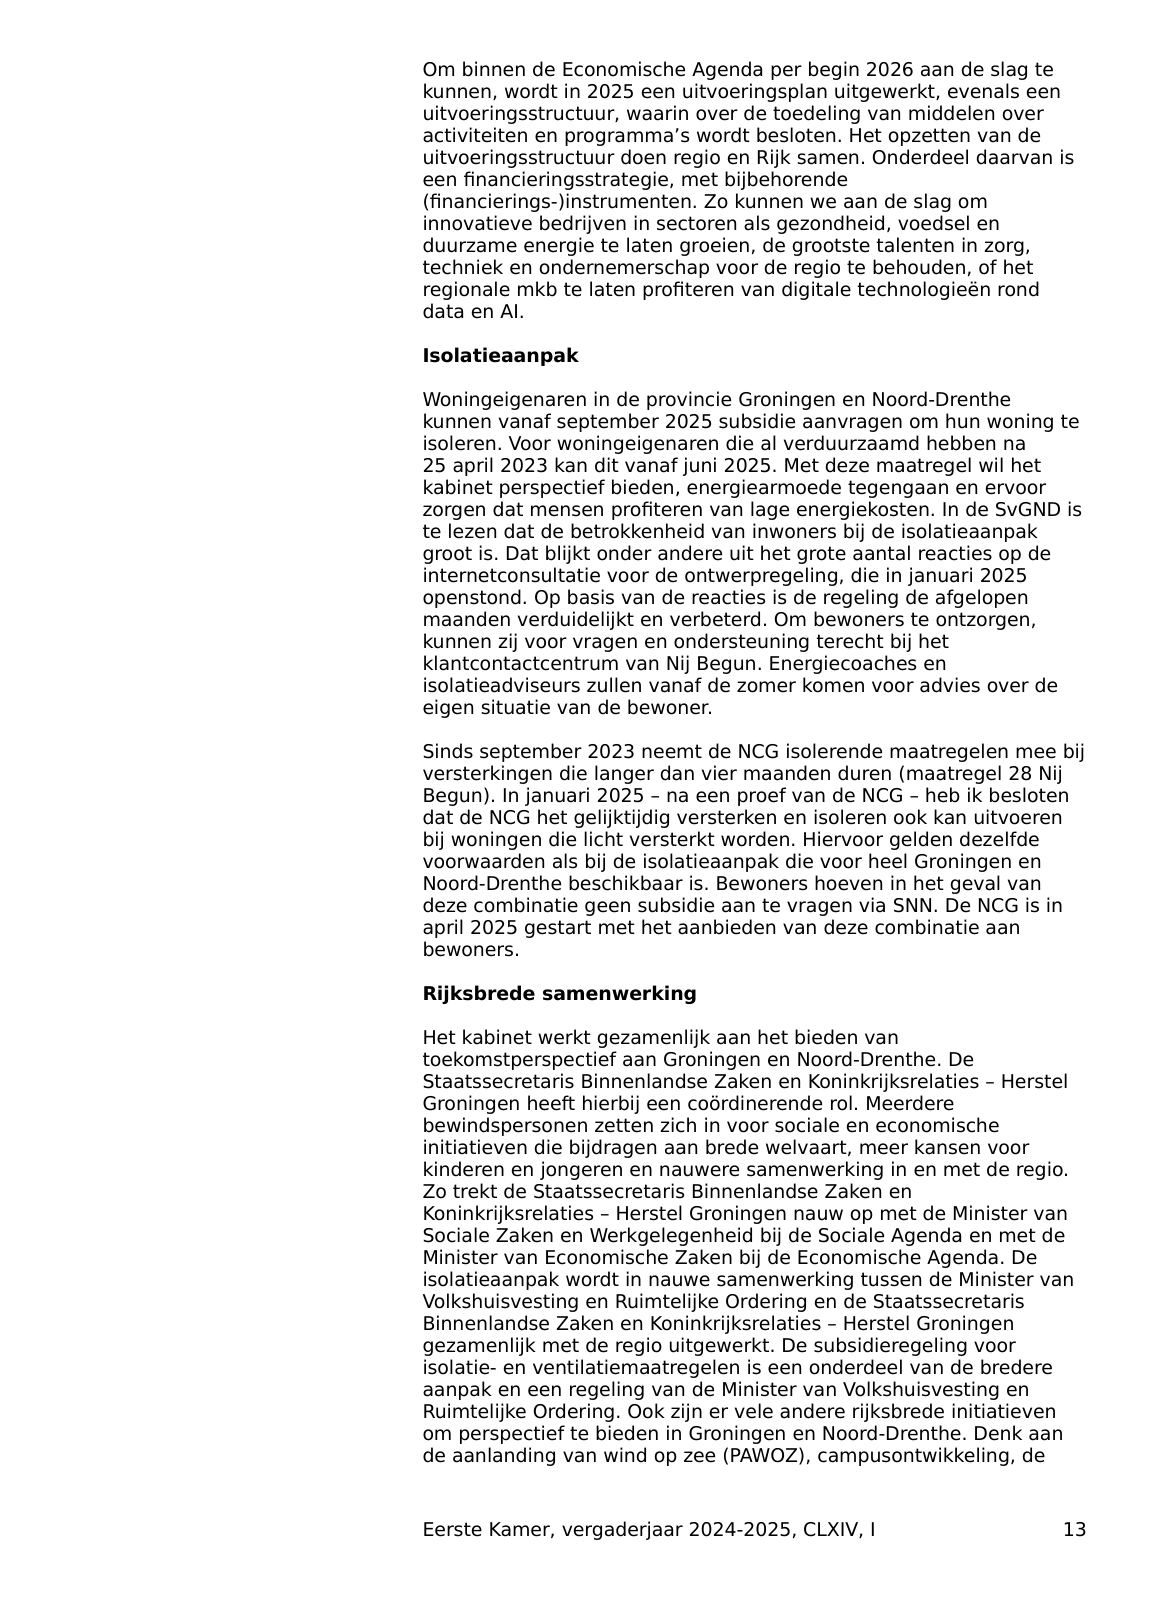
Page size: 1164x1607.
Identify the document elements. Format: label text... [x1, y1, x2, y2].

subtitle Isolatieaanpak [422, 345, 1087, 367]
text Het kabinet werkt gezamenlijk aan het bieden van toekomstperspectief aan Groningen en Noord-Drenthe. De Staatssecretaris Binnenlandse Zaken en Koninkrijksrelaties – Herstel Groningen heeft hierbij een coördinerende rol. Meerdere bewindspersonen zetten zich in voor sociale en economische initiatieven die bijdragen aan brede welvaart, meer kansen voor kinderen en jongeren en nauwere samenwerking in en met de regio. Zo trekt de Staatssecretaris Binnenlandse Zaken en Koninkrijksrelaties – Herstel Groningen nauw op met de Minister van Sociale Zaken en Werkgelegenheid bij de Sociale Agenda en met de Minister van Economische Zaken bij de Economische Agenda. De isolatieaanpak wordt in nauwe samenwerking tussen de Minister van Volkshuisvesting en Ruimtelijke Ordering en de Staatssecretaris Binnenlandse Zaken en Koninkrijksrelaties – Herstel Groningen gezamenlijk met de regio uitgewerkt. De subsidieregeling voor isolatie- en ventilatiemaatregelen is een onderdeel van de bredere aanpak en een regeling van de Minister van Volkshuisvesting en Ruimtelijke Ordering. Ook zijn er vele andere rijksbrede initiatieven om perspectief te bieden in Groningen en Noord-Drenthe. Denk aan de aanlanding van wind op zee (PAWOZ), campusontwikkeling, de [422, 1027, 1087, 1467]
text Om binnen de Economische Agenda per begin 2026 aan de slag te kunnen, wordt in 2025 een uitvoeringsplan uitgewerkt, evenals een uitvoeringsstructuur, waarin over de toedeling van middelen over activiteiten en programma’s wordt besloten. Het opzetten van de uitvoeringsstructuur doen regio en Rijk samen. Onderdeel daarvan is een financieringsstrategie, met bijbehorende (financierings-)instrumenten. Zo kunnen we aan de slag om innovatieve bedrijven in sectoren als gezondheid, voedsel en duurzame energie te laten groeien, de grootste talenten in zorg, techniek en ondernemerschap voor de regio te behouden, of het regionale mkb te laten profiteren van digitale technologieën rond data en AI. [422, 59, 1087, 323]
text Woningeigenaren in de provincie Groningen en Noord-Drenthe kunnen vanaf september 2025 subsidie aanvragen om hun woning te isoleren. Voor woningeigenaren die al verduurzaamd hebben na 25 april 2023 kan dit vanaf juni 2025. Met deze maatregel wil het kabinet perspectief bieden, energiearmoede tegengaan en ervoor zorgen dat mensen profiteren van lage energiekosten. In de SvGND is te lezen dat de betrokkenheid van inwoners bij de isolatieaanpak groot is. Dat blijkt onder andere uit het grote aantal reacties op de internetconsultatie voor de ontwerpregeling, die in januari 2025 openstond. Op basis van de reacties is de regeling de afgelopen maanden verduidelijkt en verbeterd. Om bewoners te ontzorgen, kunnen zij voor vragen en ondersteuning terecht bij het klantcontactcentrum van Nij Begun. Energiecoaches en isolatieadviseurs zullen vanaf de zomer komen voor advies over de eigen situatie van de bewoner. [422, 389, 1087, 719]
subtitle Rijksbrede samenwerking [422, 983, 1087, 1005]
text Sinds september 2023 neemt de NCG isolerende maatregelen mee bij versterkingen die langer dan vier maanden duren (maatregel 28 Nij Begun). In januari 2025 – na een proef van de NCG – heb ik besloten dat de NCG het gelijktijdig versterken en isoleren ook kan uitvoeren bij woningen die licht versterkt worden. Hiervoor gelden dezelfde voorwaarden als bij de isolatieaanpak die voor heel Groningen en Noord-Drenthe beschikbaar is. Bewoners hoeven in het geval van deze combinatie geen subsidie aan te vragen via SNN. De NCG is in april 2025 gestart met het aanbieden van deze combinatie aan bewoners. [422, 741, 1087, 961]
